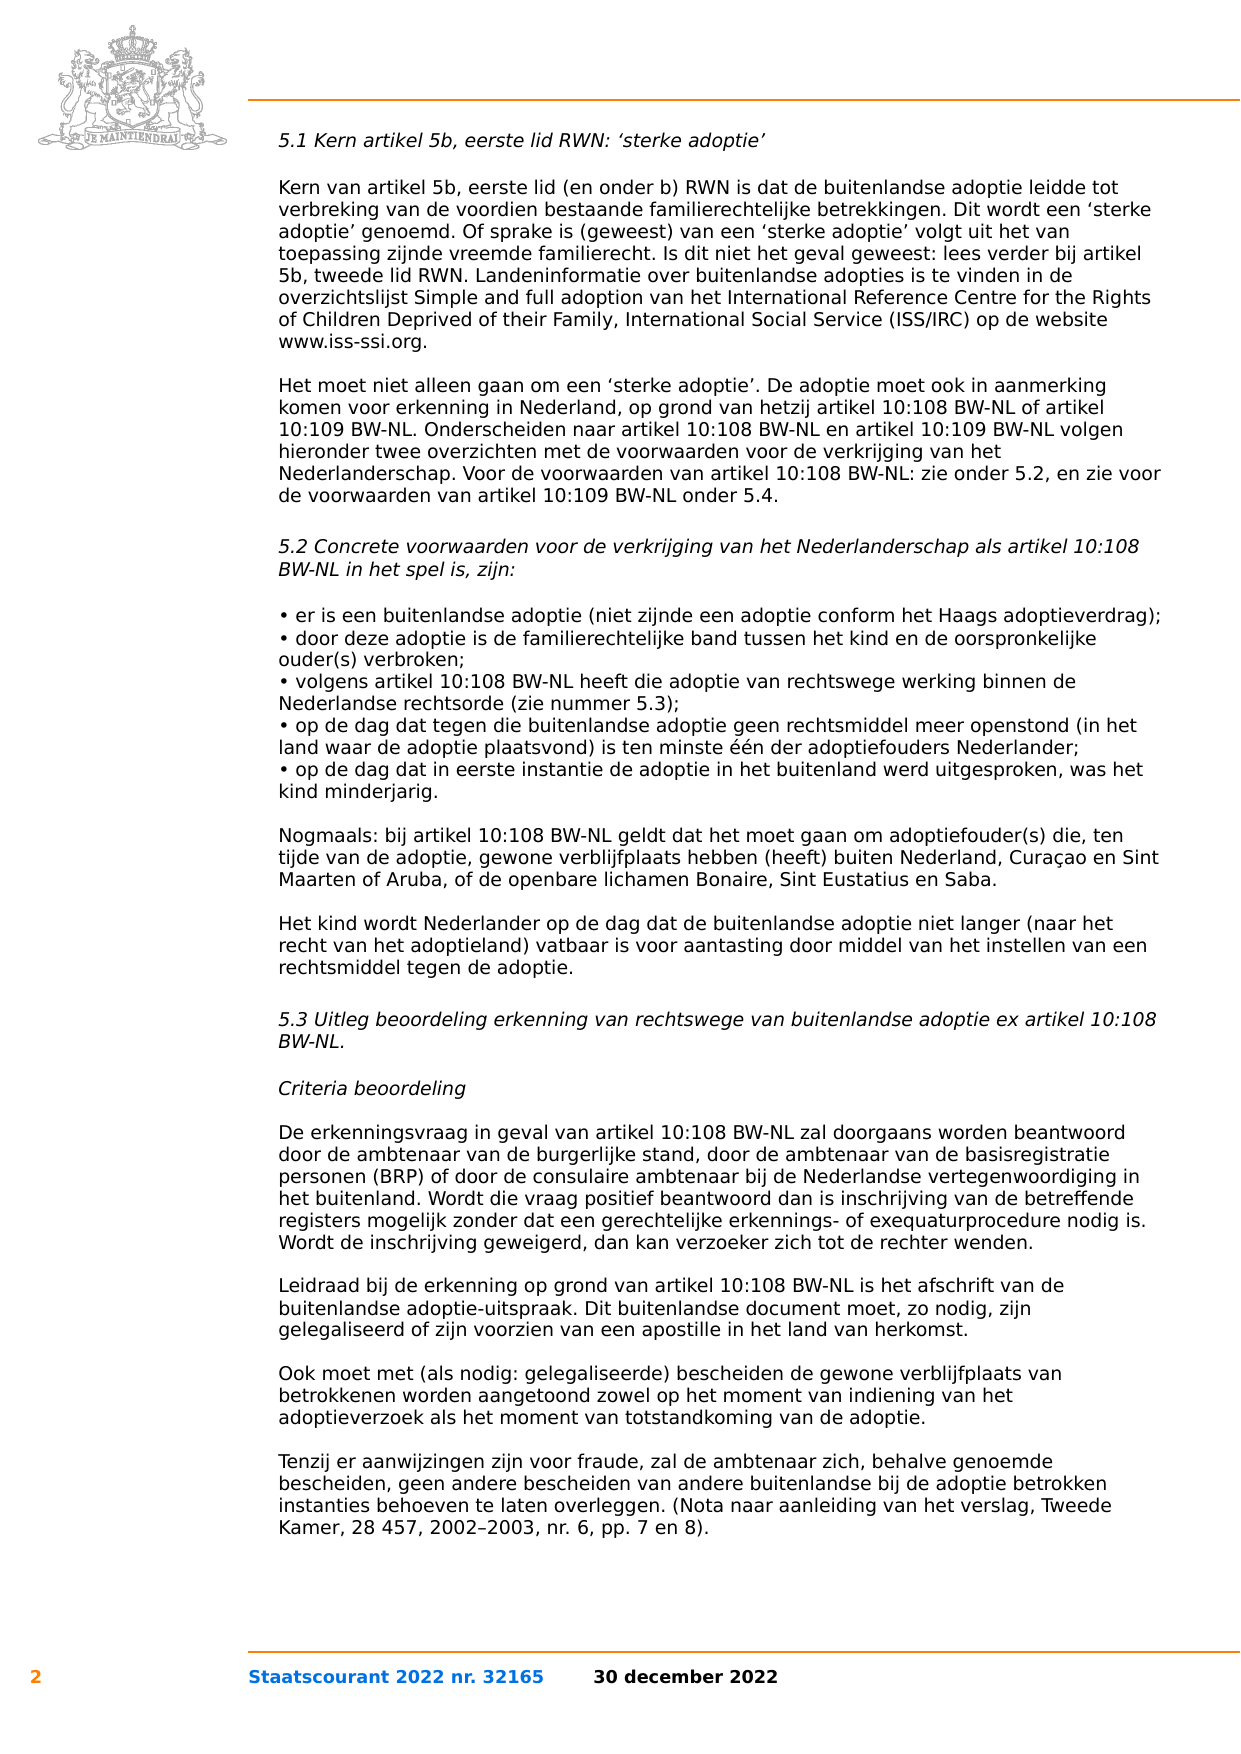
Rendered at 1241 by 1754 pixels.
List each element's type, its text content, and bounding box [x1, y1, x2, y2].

text De erkenningsvraag in geval van artikel 10:108 BW-NL zal doorgaans worden beantwoord door de ambtenaar van de burgerlijke stand, door de ambtenaar van de basisregistratie personen (BRP) of door de consulaire ambtenaar bij de Nederlandse vertegenwoordiging in het buitenland. Wordt die vraag positief beantwoord dan is inschrijving van de betreffende registers mogelijk zonder dat een gerechtelijke erkennings- of exequaturprocedure nodig is. Wordt de inschrijving geweigerd, dan kan verzoeker zich tot de rechter wenden. [278, 1122, 1163, 1253]
text • op de dag dat in eerste instantie de adoptie in het buitenland werd uitgesproken, was het kind minderjarig. [278, 759, 1163, 803]
subtitle 5.3 Uitleg beoordeling erkenning van rechtswege van buitenlandse adoptie ex artikel 10:108 BW-NL. [278, 1009, 1163, 1053]
text • er is een buitenlandse adoptie (niet zijnde een adoptie conform het Haags adoptieverdrag); [278, 605, 1163, 627]
text Nogmaals: bij artikel 10:108 BW-NL geldt dat het moet gaan om adoptiefouder(s) die, ten tijde van de adoptie, gewone verblijfplaats hebben (heeft) buiten Nederland, Curaçao en Sint Maarten of Aruba, of de openbare lichamen Bonaire, Sint Eustatius en Saba. [278, 825, 1163, 891]
text Het kind wordt Nederlander op de dag dat de buitenlandse adoptie niet langer (naar het recht van het adoptieland) vatbaar is voor aantasting door middel van het instellen van een rechtsmiddel tegen de adoptie. [278, 913, 1163, 979]
subtitle 5.2 Concrete voorwaarden voor de verkrijging van het Nederlanderschap als artikel 10:108 BW-NL in het spel is, zijn: [278, 536, 1163, 580]
subtitle 5.1 Kern artikel 5b, eerste lid RWN: ‘sterke adoptie’ [278, 130, 1163, 152]
picture [38, 25, 227, 150]
text Kern van artikel 5b, eerste lid (en onder b) RWN is dat de buitenlandse adoptie leidde tot verbreking van de voordien bestaande familierechtelijke betrekkingen. Dit wordt een ‘sterke adoptie’ genoemd. Of sprake is (geweest) van een ‘sterke adoptie’ volgt uit het van toepassing zijnde vreemde familierecht. Is dit niet het geval geweest: lees verder bij artikel 5b, tweede lid RWN. Landeninformatie over buitenlandse adopties is te vinden in de overzichtslijst Simple and full adoption van het International Reference Centre for the Rights of Children Deprived of their Family, International Social Service (ISS/IRC) op de website www.iss-ssi.org. [278, 177, 1163, 353]
text Ook moet met (als nodig: gelegaliseerde) bescheiden de gewone verblijfplaats van betrokkenen worden aangetoond zowel op het moment van indiening van het adoptieverzoek als het moment van totstandkoming van de adoptie. [278, 1363, 1163, 1429]
text Het moet niet alleen gaan om een ‘sterke adoptie’. De adoptie moet ook in aanmerking komen voor erkenning in Nederland, op grond van hetzij artikel 10:108 BW-NL of artikel 10:109 BW-NL. Onderscheiden naar artikel 10:108 BW-NL en artikel 10:109 BW-NL volgen hieronder twee overzichten met de voorwaarden voor de verkrijging van het Nederlanderschap. Voor de voorwaarden van artikel 10:108 BW-NL: zie onder 5.2, en zie voor de voorwaarden van artikel 10:109 BW-NL onder 5.4. [278, 374, 1163, 506]
text Tenzij er aanwijzingen zijn voor fraude, zal de ambtenaar zich, behalve genoemde bescheiden, geen andere bescheiden van andere buitenlandse bij de adoptie betrokken instanties behoeven te laten overleggen. (Nota naar aanleiding van het verslag, Tweede Kamer, 28 457, 2002–2003, nr. 6, pp. 7 en 8). [278, 1451, 1163, 1539]
text • door deze adoptie is de familierechtelijke band tussen het kind en de oorspronkelijke ouder(s) verbroken; [278, 627, 1163, 671]
text • volgens artikel 10:108 BW-NL heeft die adoptie van rechtswege werking binnen de Nederlandse rechtsorde (zie nummer 5.3); [278, 671, 1163, 715]
subtitle Criteria beoordeling [278, 1078, 1163, 1100]
text • op de dag dat tegen die buitenlandse adoptie geen rechtsmiddel meer openstond (in het land waar de adoptie plaatsvond) is ten minste één der adoptiefouders Nederlander; [278, 715, 1163, 759]
text Leidraad bij de erkenning op grond van artikel 10:108 BW-NL is het afschrift van de buitenlandse adoptie-uitspraak. Dit buitenlandse document moet, zo nodig, zijn gelegaliseerd of zijn voorzien van een apostille in het land van herkomst. [278, 1275, 1163, 1341]
